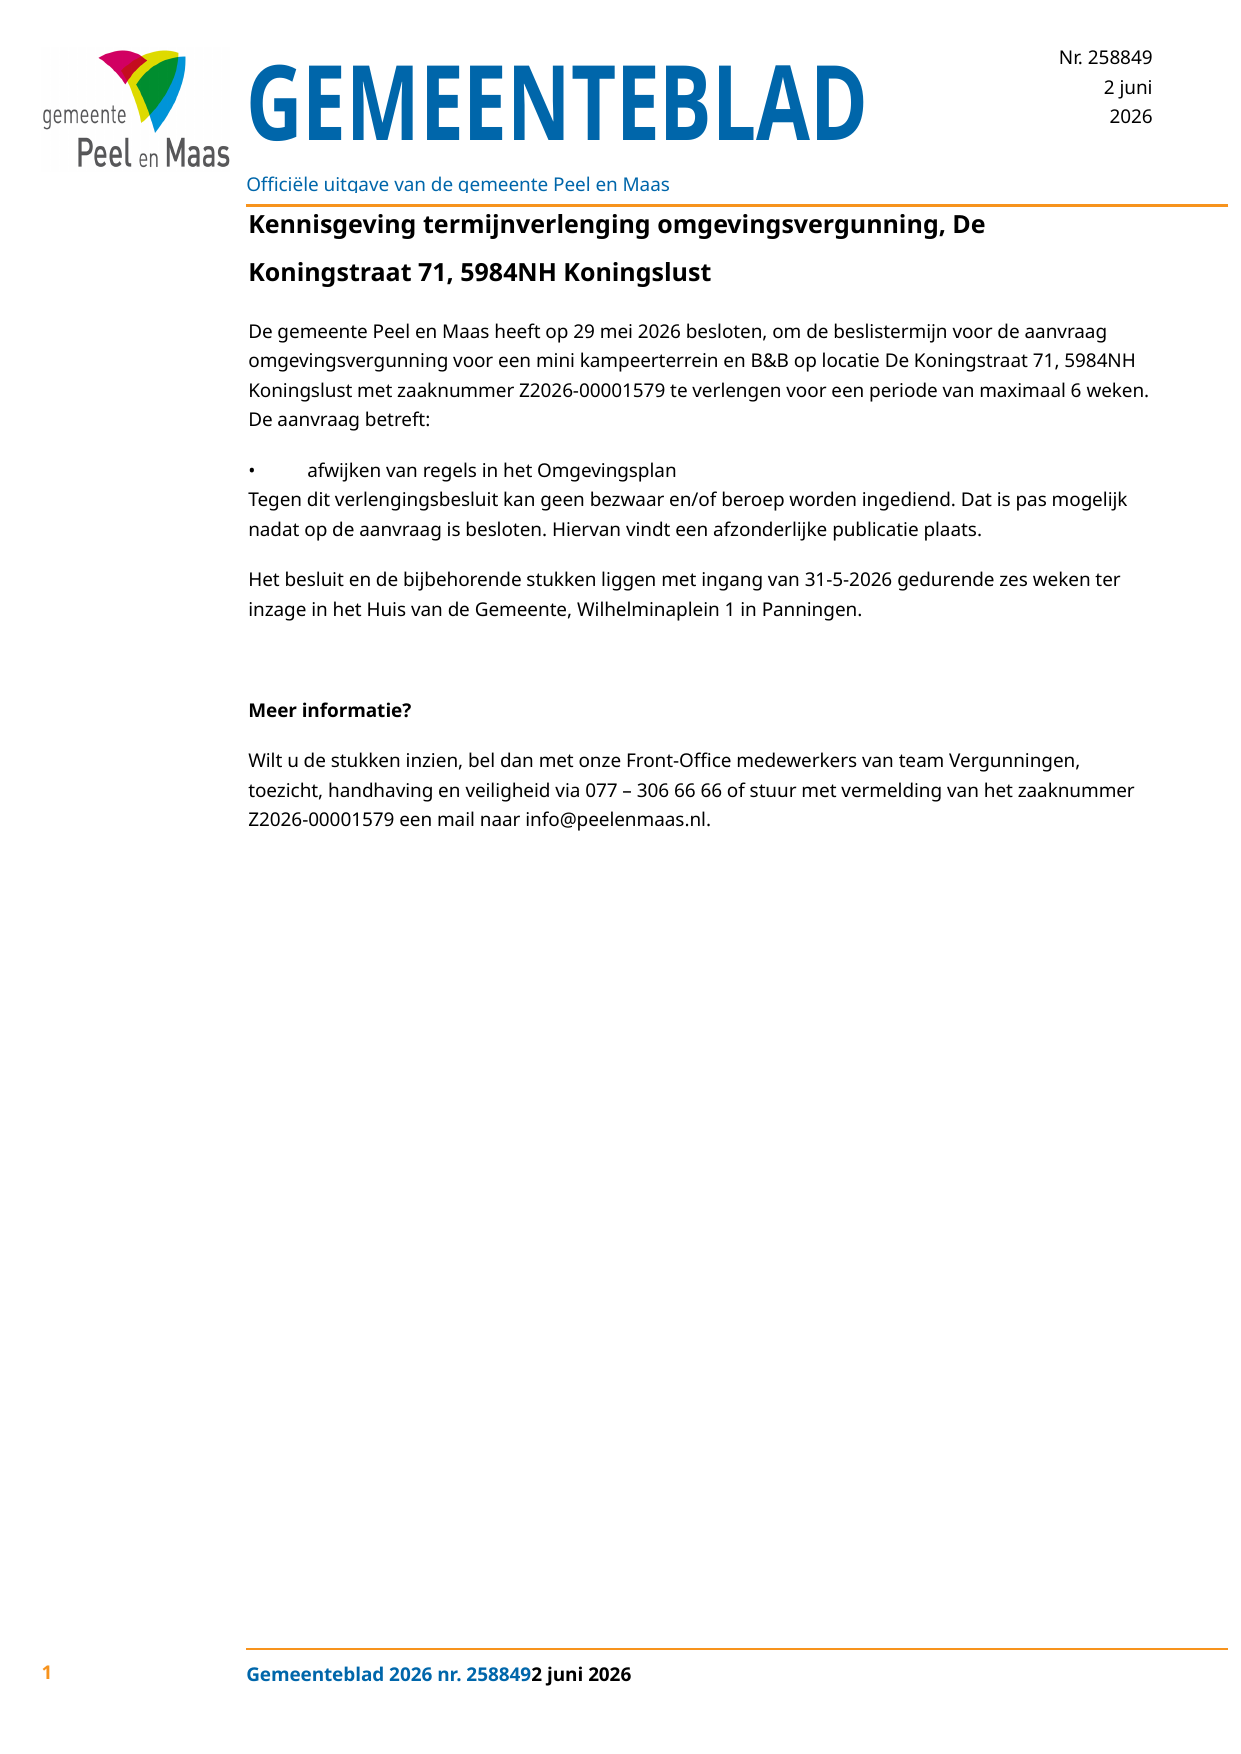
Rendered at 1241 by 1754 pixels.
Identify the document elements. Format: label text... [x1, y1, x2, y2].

text Meer informatie? [248, 697, 1152, 723]
list afwijken van regels in het Omgevingsplan [248, 457, 1152, 483]
text Tegen dit verlengingsbesluit kan geen bezwaar en/of beroep worden ingediend. Dat is pas mogelijk nadat op de aanvraag is besloten. Hiervan vindt een afzonderlijke publicatie plaats. [248, 487, 1152, 542]
text Het besluit en de bijbehorende stukken liggen met ingang van 31-5-2026 gedurende zes weken ter inzage in het Huis van de Gemeente, Wilhelminaplein 1 in Panningen. [248, 567, 1152, 622]
text Wilt u de stukken inzien, bel dan met onze Front-Office medewerkers van team Vergunningen, toezicht, handhaving en veiligheid via 077 – 306 66 66 of stuur met vermelding van het zaaknummer Z2026-00001579 een mail naar info@peelenmaas.nl. [248, 747, 1152, 832]
text De gemeente Peel en Maas heeft op 29 mei 2026 besloten, om de beslistermijn voor de aanvraag omgevingsvergunning voor een mini kampeerterrein en B&B op locatie De Koningstraat 71, 5984NH Koningslust met zaaknummer Z2026-00001579 te verlengen voor een periode van maximaal 6 weken. De aanvraag betreft: [248, 318, 1152, 432]
picture [41, 47, 231, 172]
text Kennisgeving termijnverlenging omgevingsvergunning, De Koningstraat 71, 5984NH Koningslust [248, 207, 1152, 288]
